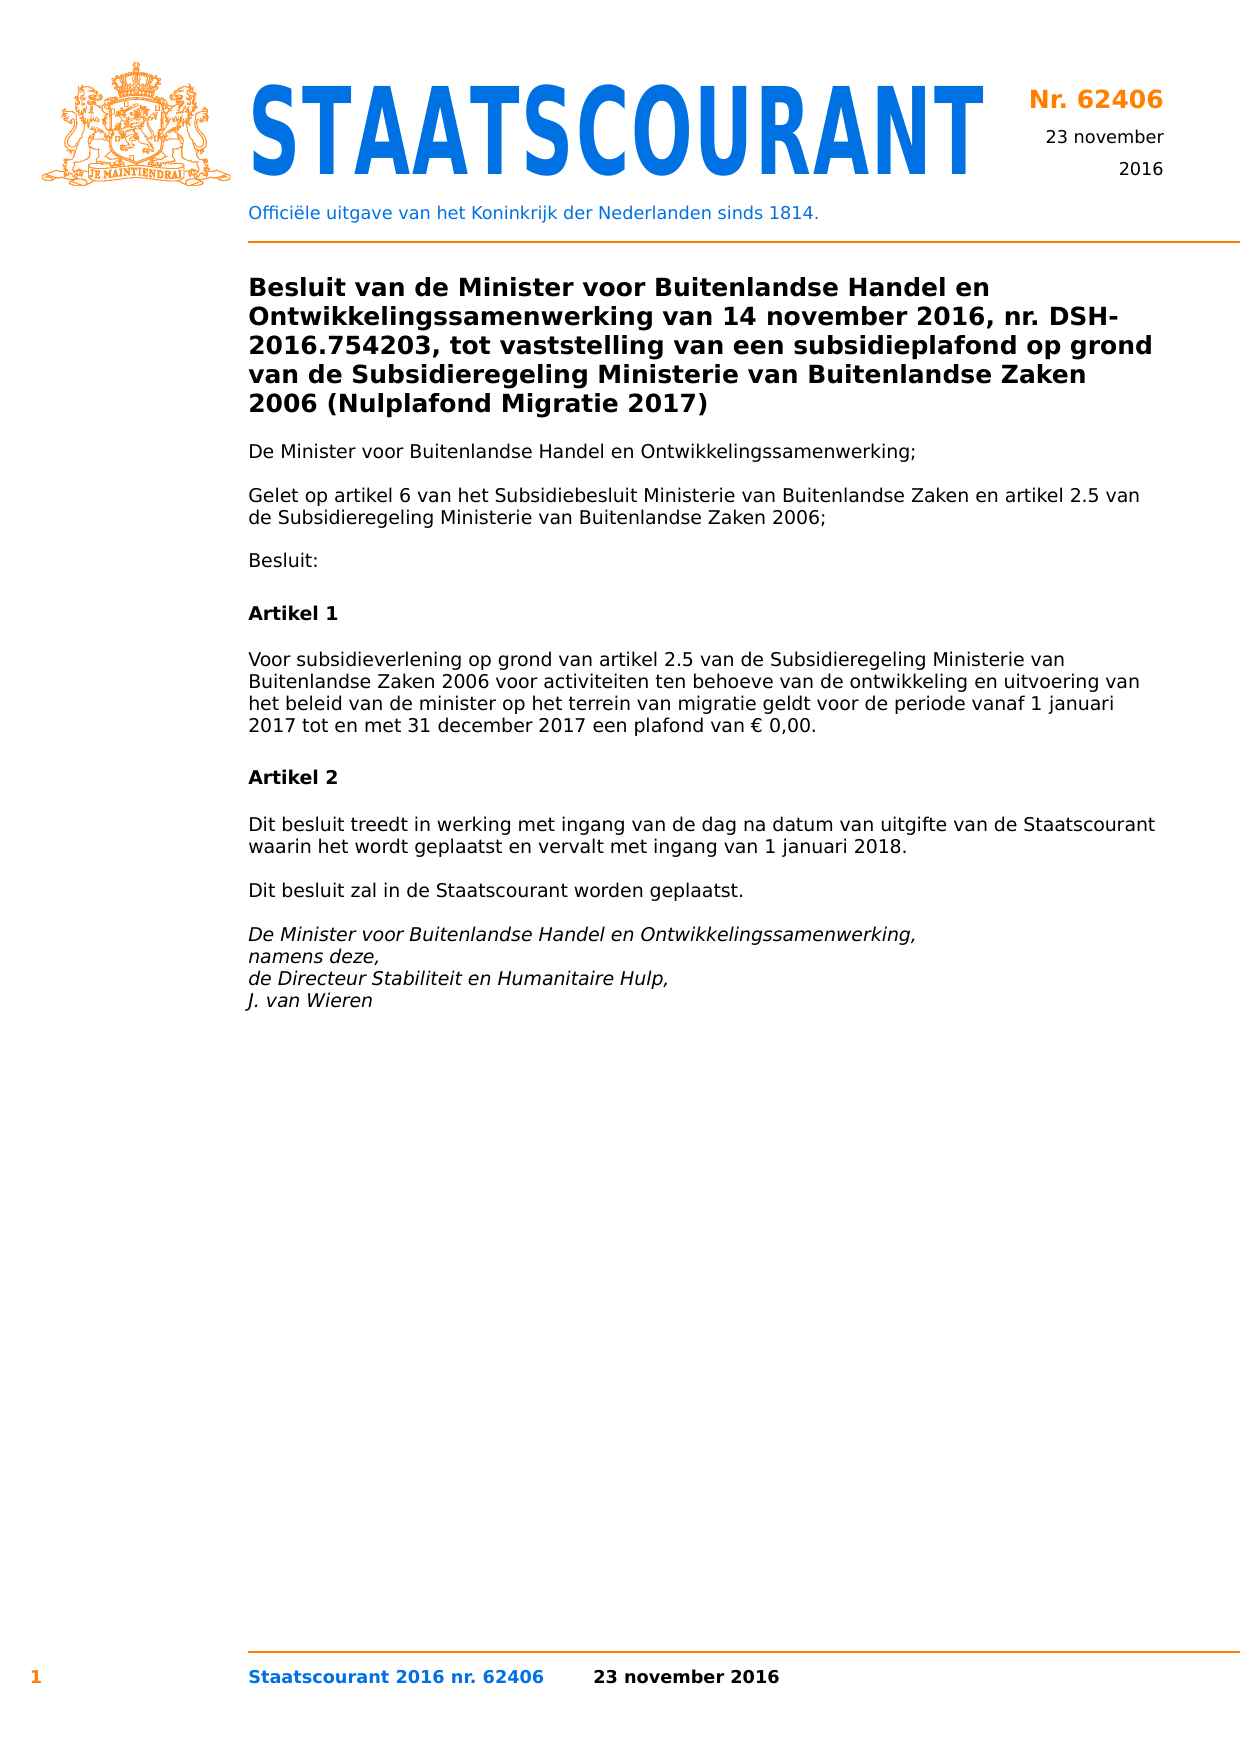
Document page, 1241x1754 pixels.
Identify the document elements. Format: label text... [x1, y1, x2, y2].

picture [41, 62, 231, 186]
text De Minister voor Buitenlandse Handel en Ontwikkelingssamenwerking, namens deze, de Directeur Stabiliteit en Humanitaire Hulp, J. van Wieren [248, 924, 1163, 1012]
table_header Nr. 62406 [998, 62, 1240, 121]
subtitle Artikel 2 [248, 767, 1163, 789]
text Voor subsidieverlening op grond van artikel 2.5 van de Subsidieregeling Ministerie van Buitenlandse Zaken 2006 voor activiteiten ten behoeve van de ontwikkeling en uitvoering van het beleid van de minister op het terrein van migratie geldt voor de periode vanaf 1 januari 2017 tot en met 31 december 2017 een plafond van € 0,00. [248, 649, 1163, 737]
text Besluit: [248, 550, 1163, 572]
subtitle Artikel 1 [248, 602, 1163, 624]
table_cell 2016 [998, 153, 1240, 203]
text Dit besluit treedt in werking met ingang van de dag na datum van uitgifte van de Staatscourant waarin het wordt geplaatst en vervalt met ingang van 1 januari 2018. [248, 814, 1163, 858]
subtitle Besluit van de Minister voor Buitenlandse Handel en Ontwikkelingssamenwerking van 14 november 2016, nr. DSH-2016.754203, tot vaststelling van een subsidieplafond op grond van de Subsidieregeling Ministerie van Buitenlandse Zaken 2006 (Nulplafond Migratie 2017) [248, 273, 1163, 419]
text Dit besluit zal in de Staatscourant worden geplaatst. [248, 880, 1163, 902]
text De Minister voor Buitenlandse Handel en Ontwikkelingssamenwerking; [248, 441, 1163, 463]
table_cell 23 november [998, 121, 1240, 153]
table_header [25, 62, 248, 241]
text Gelet op artikel 6 van het Subsidiebesluit Ministerie van Buitenlandse Zaken en artikel 2.5 van de Subsidieregeling Ministerie van Buitenlandse Zaken 2006; [248, 484, 1163, 528]
table_header STAATSCOURANT [248, 62, 998, 203]
table_cell Officiële uitgave van het Koninkrijk der Nederlanden sinds 1814. [248, 203, 1240, 241]
